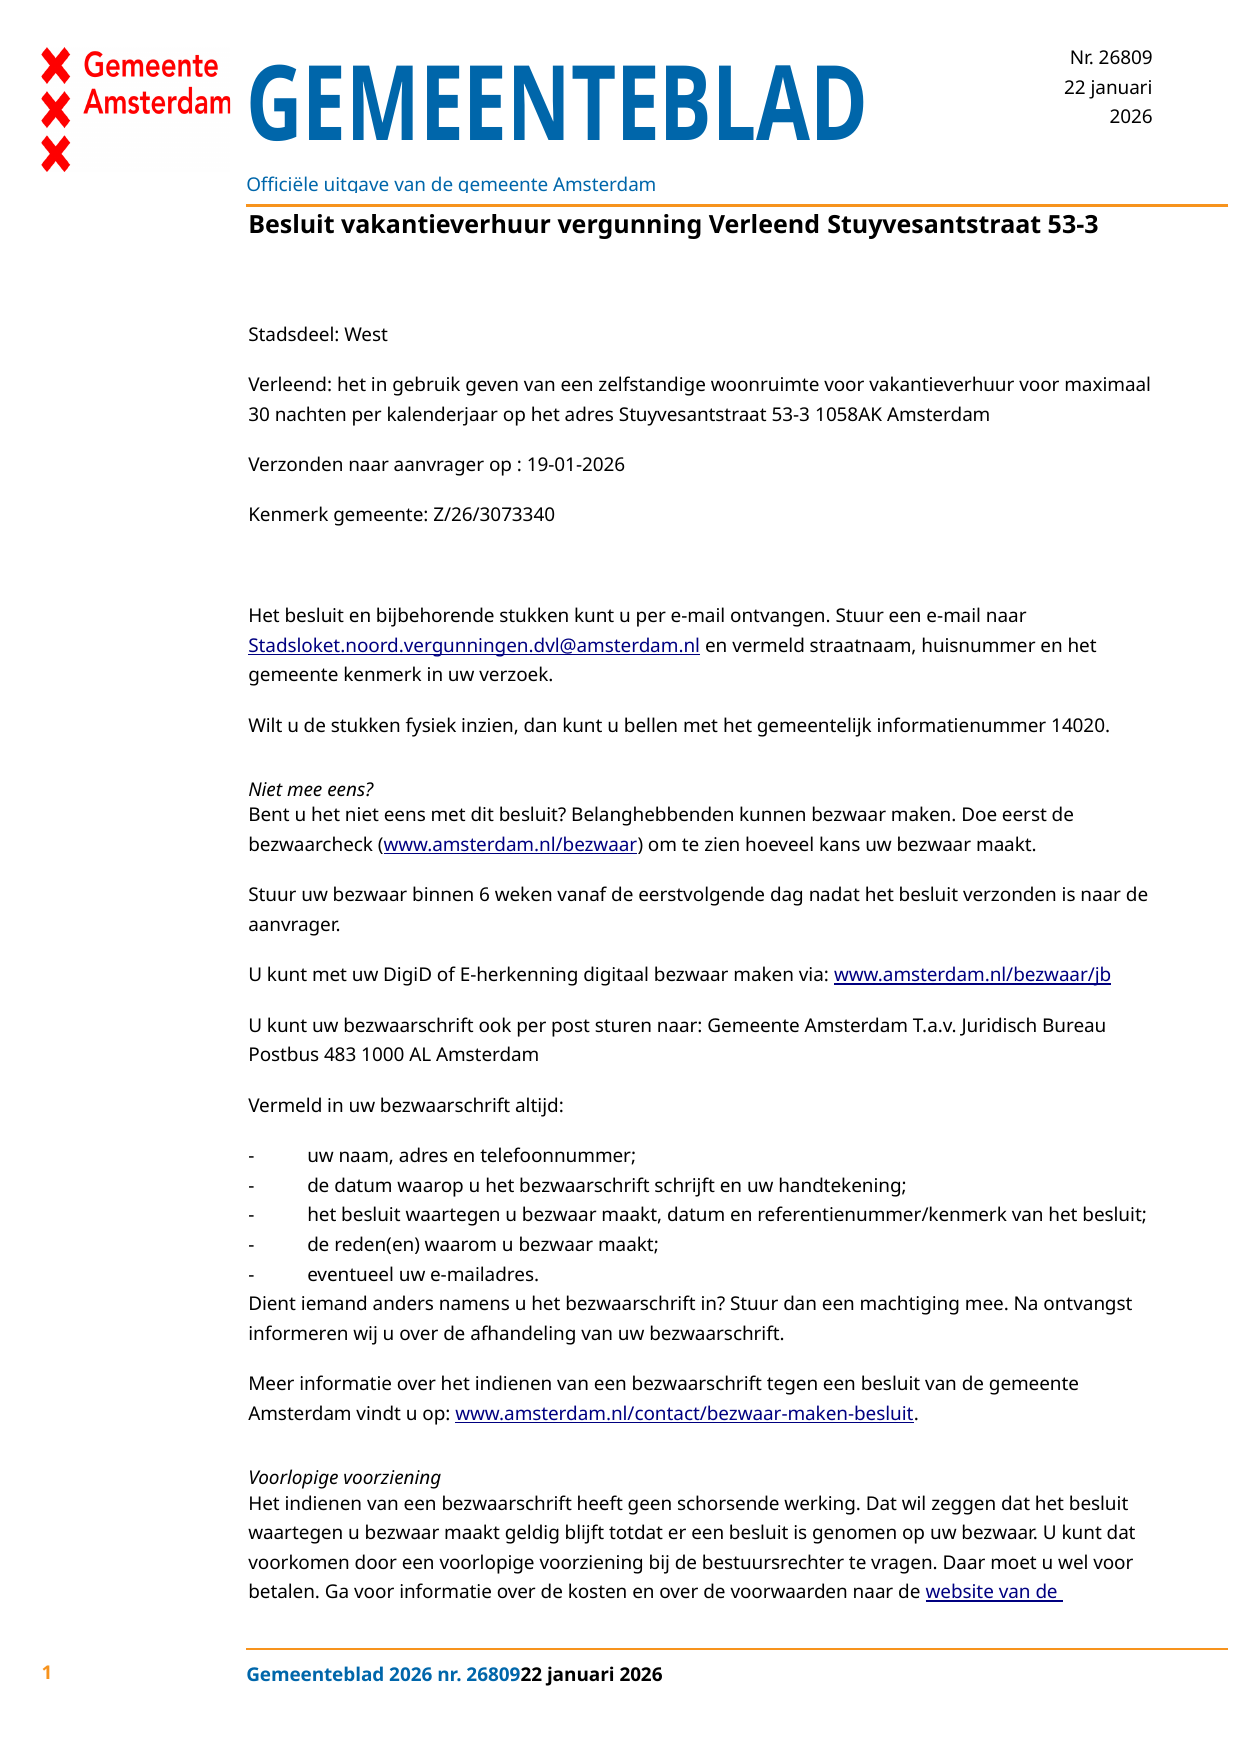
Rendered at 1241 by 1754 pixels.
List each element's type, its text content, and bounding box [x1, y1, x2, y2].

text Niet mee eens? [248, 776, 1152, 802]
text Vermeld in uw bezwaarschrift altijd: [248, 1092, 1152, 1118]
text Stadsdeel: West [248, 321, 1152, 346]
list uw naam, adres en telefoonnummer; [248, 1142, 1152, 1168]
text Meer informatie over het indienen van een bezwaarschrift tegen een besluit van de gemeente Amsterdam vindt u op: www.amsterdam.nl/contact/bezwaar-maken-besluit. [248, 1370, 1152, 1426]
text Besluit vakantieverhuur vergunning Verleend Stuyvesantstraat 53-3 [248, 207, 1152, 241]
picture [41, 47, 231, 172]
text Bent u het niet eens met dit besluit? Belanghebbenden kunnen bezwaar maken. Doe eerst de bezwaarcheck (www.amsterdam.nl/bezwaar) om te zien hoeveel kans uw bezwaar maakt. [248, 802, 1152, 857]
list eventueel uw e-mailadres. [248, 1261, 1152, 1287]
text Verzonden naar aanvrager op : 19-01-2026 [248, 451, 1152, 477]
list het besluit waartegen u bezwaar maakt, datum en referentienummer/kenmerk van het besluit; [248, 1202, 1152, 1227]
text U kunt uw bezwaarschrift ook per post sturen naar: Gemeente Amsterdam T.a.v. Juridisch Bureau Postbus 483 1000 AL Amsterdam [248, 1012, 1152, 1067]
text Voorlopige voorziening [248, 1464, 1152, 1490]
list de datum waarop u het bezwaarschrift schrijft en uw handtekening; [248, 1172, 1152, 1198]
text Het indienen van een bezwaarschrift heeft geen schorsende werking. Dat wil zeggen dat het besluit waartegen u bezwaar maakt geldig blijft totdat er een besluit is genomen op uw bezwaar. U kunt dat voorkomen door een voorlopige voorziening bij de bestuursrechter te vragen. Daar moet u wel voor betalen. Ga voor informatie over de kosten en over de voorwaarden naar de website van de [248, 1490, 1152, 1604]
text Wilt u de stukken fysiek inzien, dan kunt u bellen met het gemeentelijk informatienummer 14020. [248, 712, 1152, 738]
text U kunt met uw DigiD of E-herkenning digitaal bezwaar maken via: www.amsterdam.nl/bezwaar/jb [248, 962, 1152, 987]
text Dient iemand anders namens u het bezwaarschrift in? Stuur dan een machtiging mee. Na ontvangst informeren wij u over de afhandeling van uw bezwaarschrift. [248, 1290, 1152, 1346]
text Verleend: het in gebruik geven van een zelfstandige woonruimte voor vakantieverhuur voor maximaal 30 nachten per kalenderjaar op het adres Stuyvesantstraat 53-3 1058AK Amsterdam [248, 371, 1152, 426]
text Kenmerk gemeente: Z/26/3073340 [248, 502, 1152, 527]
list de reden(en) waarom u bezwaar maakt; [248, 1231, 1152, 1257]
text Het besluit en bijbehorende stukken kunt u per e-mail ontvangen. Stuur een e-mail naar Stadsloket.noord.vergunningen.dvl@amsterdam.nl en vermeld straatnaam, huisnummer en het gemeente kenmerk in uw verzoek. [248, 602, 1152, 687]
text Stuur uw bezwaar binnen 6 weken vanaf de eerstvolgende dag nadat het besluit verzonden is naar de aanvrager. [248, 882, 1152, 937]
